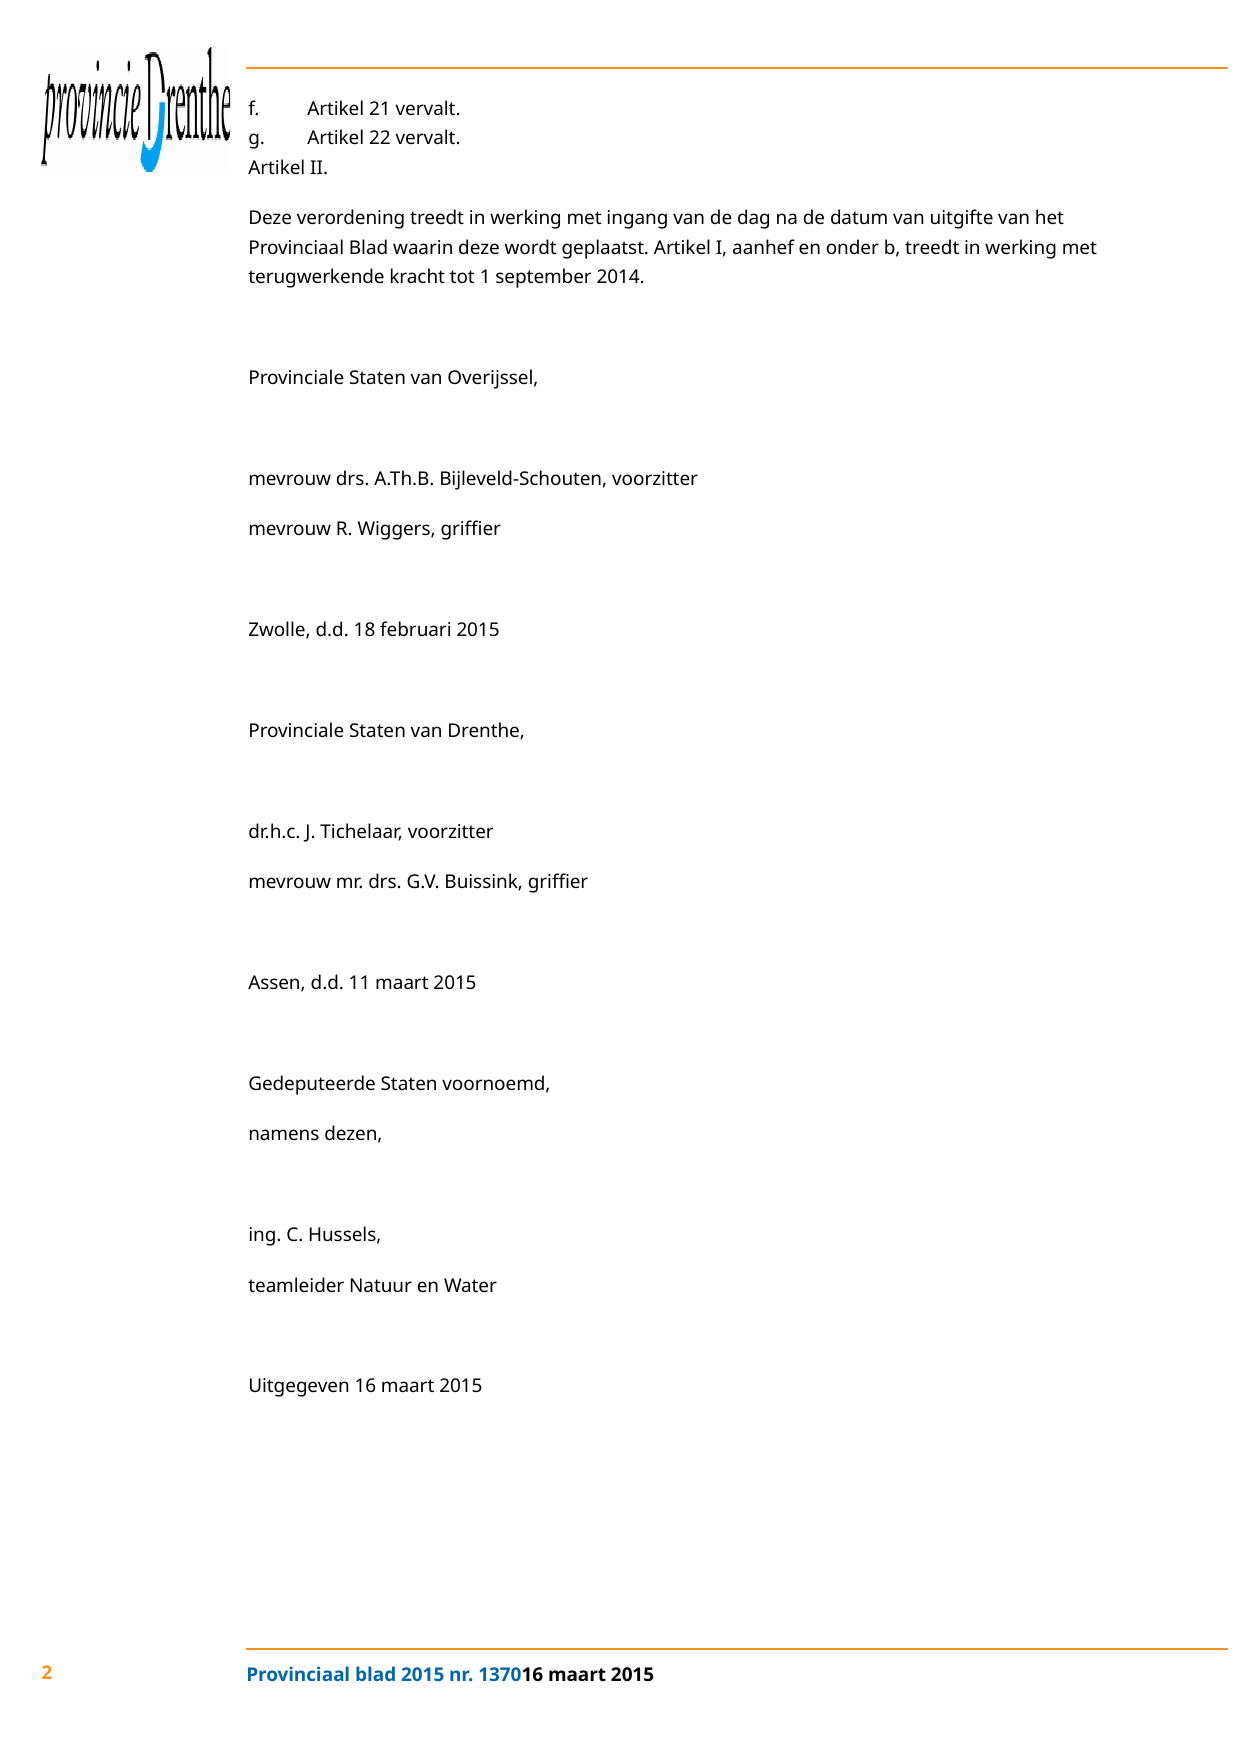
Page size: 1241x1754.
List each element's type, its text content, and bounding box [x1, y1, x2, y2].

text Provinciale Staten van Overijssel, [248, 364, 1152, 390]
text Uitgegeven 16 maart 2015 [248, 1373, 1152, 1398]
text Gedeputeerde Staten voornoemd, [248, 1070, 1152, 1096]
text dr.h.c. J. Tichelaar, voorzitter [248, 818, 1152, 844]
text namens dezen, [248, 1121, 1152, 1146]
text mevrouw R. Wiggers, griffier [248, 516, 1152, 541]
text Provinciale Staten van Drenthe, [248, 717, 1152, 743]
text mevrouw mr. drs. G.V. Buissink, griffier [248, 868, 1152, 894]
text Zwolle, d.d. 18 februari 2015 [248, 616, 1152, 642]
text teamleider Natuur en Water [248, 1272, 1152, 1298]
list Artikel 21 vervalt. [248, 95, 1152, 121]
list Artikel 22 vervalt. [248, 124, 1152, 150]
picture [41, 47, 231, 172]
text Deze verordening treedt in werking met ingang van de dag na de datum van uitgifte van het Provinciaal Blad waarin deze wordt geplaatst. Artikel I, aanhef en onder b, treedt in werking met terugwerkende kracht tot 1 september 2014. [248, 204, 1152, 289]
text Assen, d.d. 11 maart 2015 [248, 969, 1152, 995]
text Artikel II. [248, 154, 1152, 180]
text mevrouw drs. A.Th.B. Bijleveld-Schouten, voorzitter [248, 465, 1152, 491]
text ing. C. Hussels, [248, 1221, 1152, 1247]
